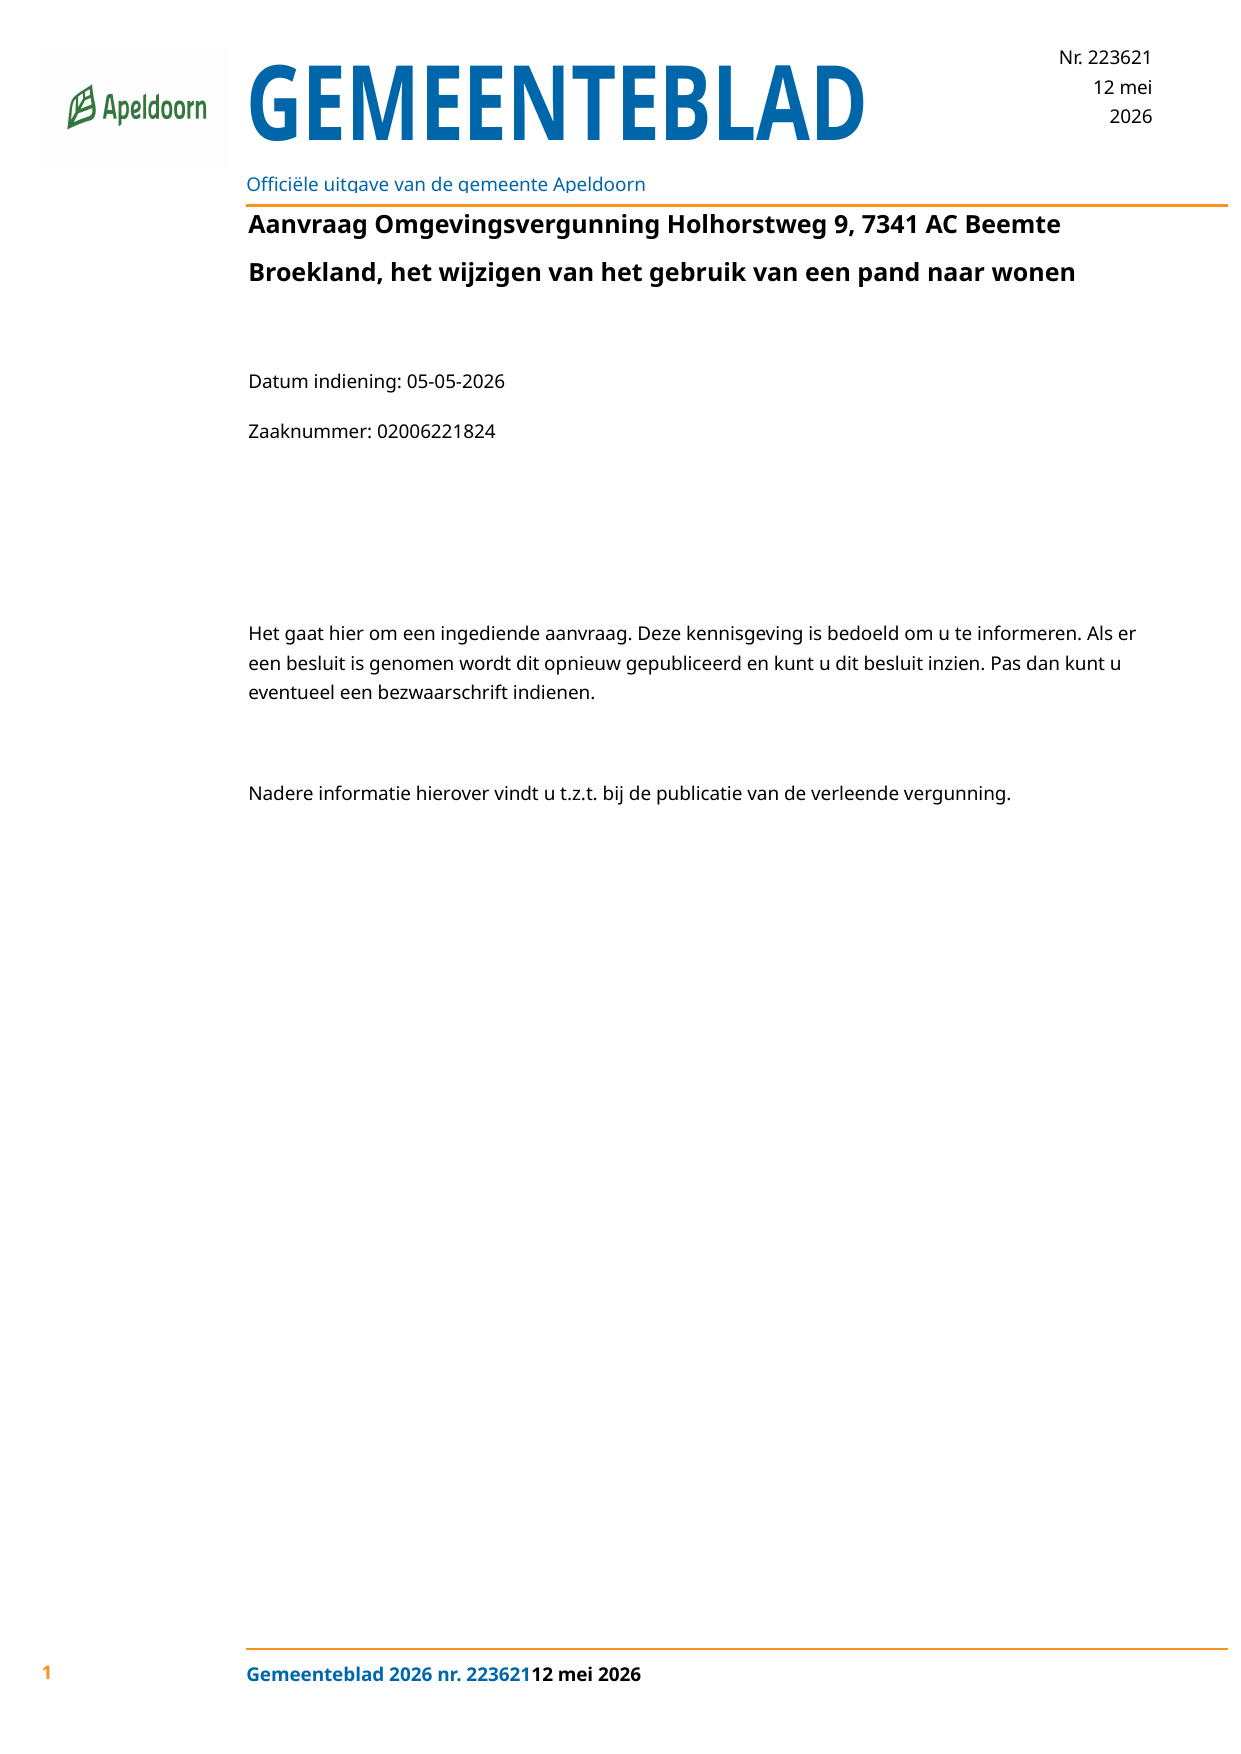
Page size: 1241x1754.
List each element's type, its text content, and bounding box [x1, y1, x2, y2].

picture [41, 47, 231, 172]
text Zaaknummer: 02006221824 [248, 419, 1152, 444]
text Datum indiening: 05-05-2026 [248, 368, 1152, 394]
text Het gaat hier om een ingediende aanvraag. Deze kennisgeving is bedoeld om u te informeren. Als er een besluit is genomen wordt dit opnieuw gepubliceerd en kunt u dit besluit inzien. Pas dan kunt u eventueel een bezwaarschrift indienen. [248, 620, 1152, 705]
text Aanvraag Omgevingsvergunning Holhorstweg 9, 7341 AC Beemte Broekland, het wijzigen van het gebruik van een pand naar wonen [248, 207, 1152, 288]
text Nadere informatie hierover vindt u t.z.t. bij de publicatie van de verleende vergunning. [248, 780, 1152, 806]
